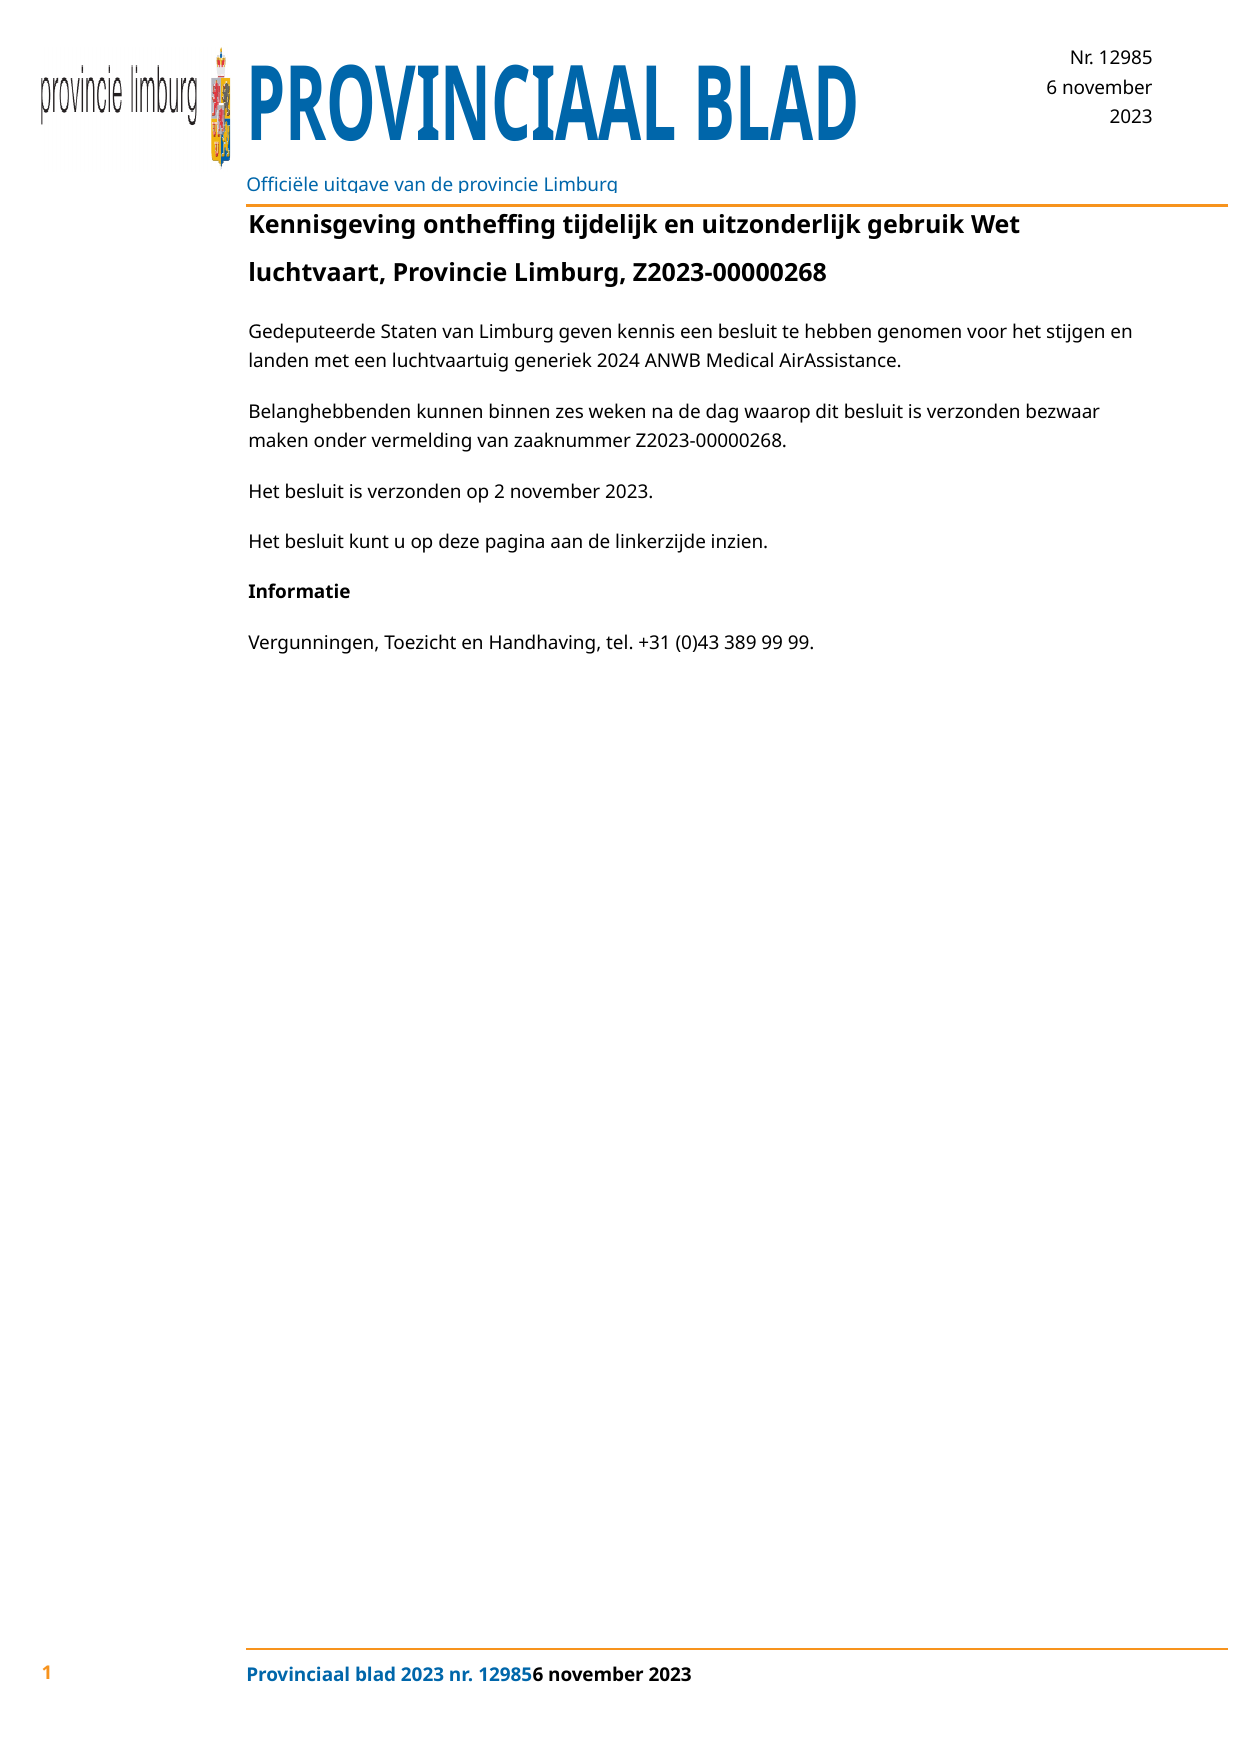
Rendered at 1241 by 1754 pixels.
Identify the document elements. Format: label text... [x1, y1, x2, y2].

text Kennisgeving ontheffing tijdelijk en uitzonderlijk gebruik Wet luchtvaart, Provincie Limburg, Z2023-00000268 [248, 207, 1152, 288]
text Het besluit is verzonden op 2 november 2023. [248, 478, 1152, 504]
text Gedeputeerde Staten van Limburg geven kennis een besluit te hebben genomen voor het stijgen en landen met een luchtvaartuig generiek 2024 ANWB Medical AirAssistance. [248, 318, 1152, 373]
text Vergunningen, Toezicht en Handhaving, tel. +31 (0)43 389 99 99. [248, 629, 1152, 655]
picture [41, 47, 231, 172]
text Informatie [248, 579, 1152, 604]
text Het besluit kunt u op deze pagina aan de linkerzijde inzien. [248, 528, 1152, 554]
text Belanghebbenden kunnen binnen zes weken na de dag waarop dit besluit is verzonden bezwaar maken onder vermelding van zaaknummer Z2023-00000268. [248, 398, 1152, 453]
